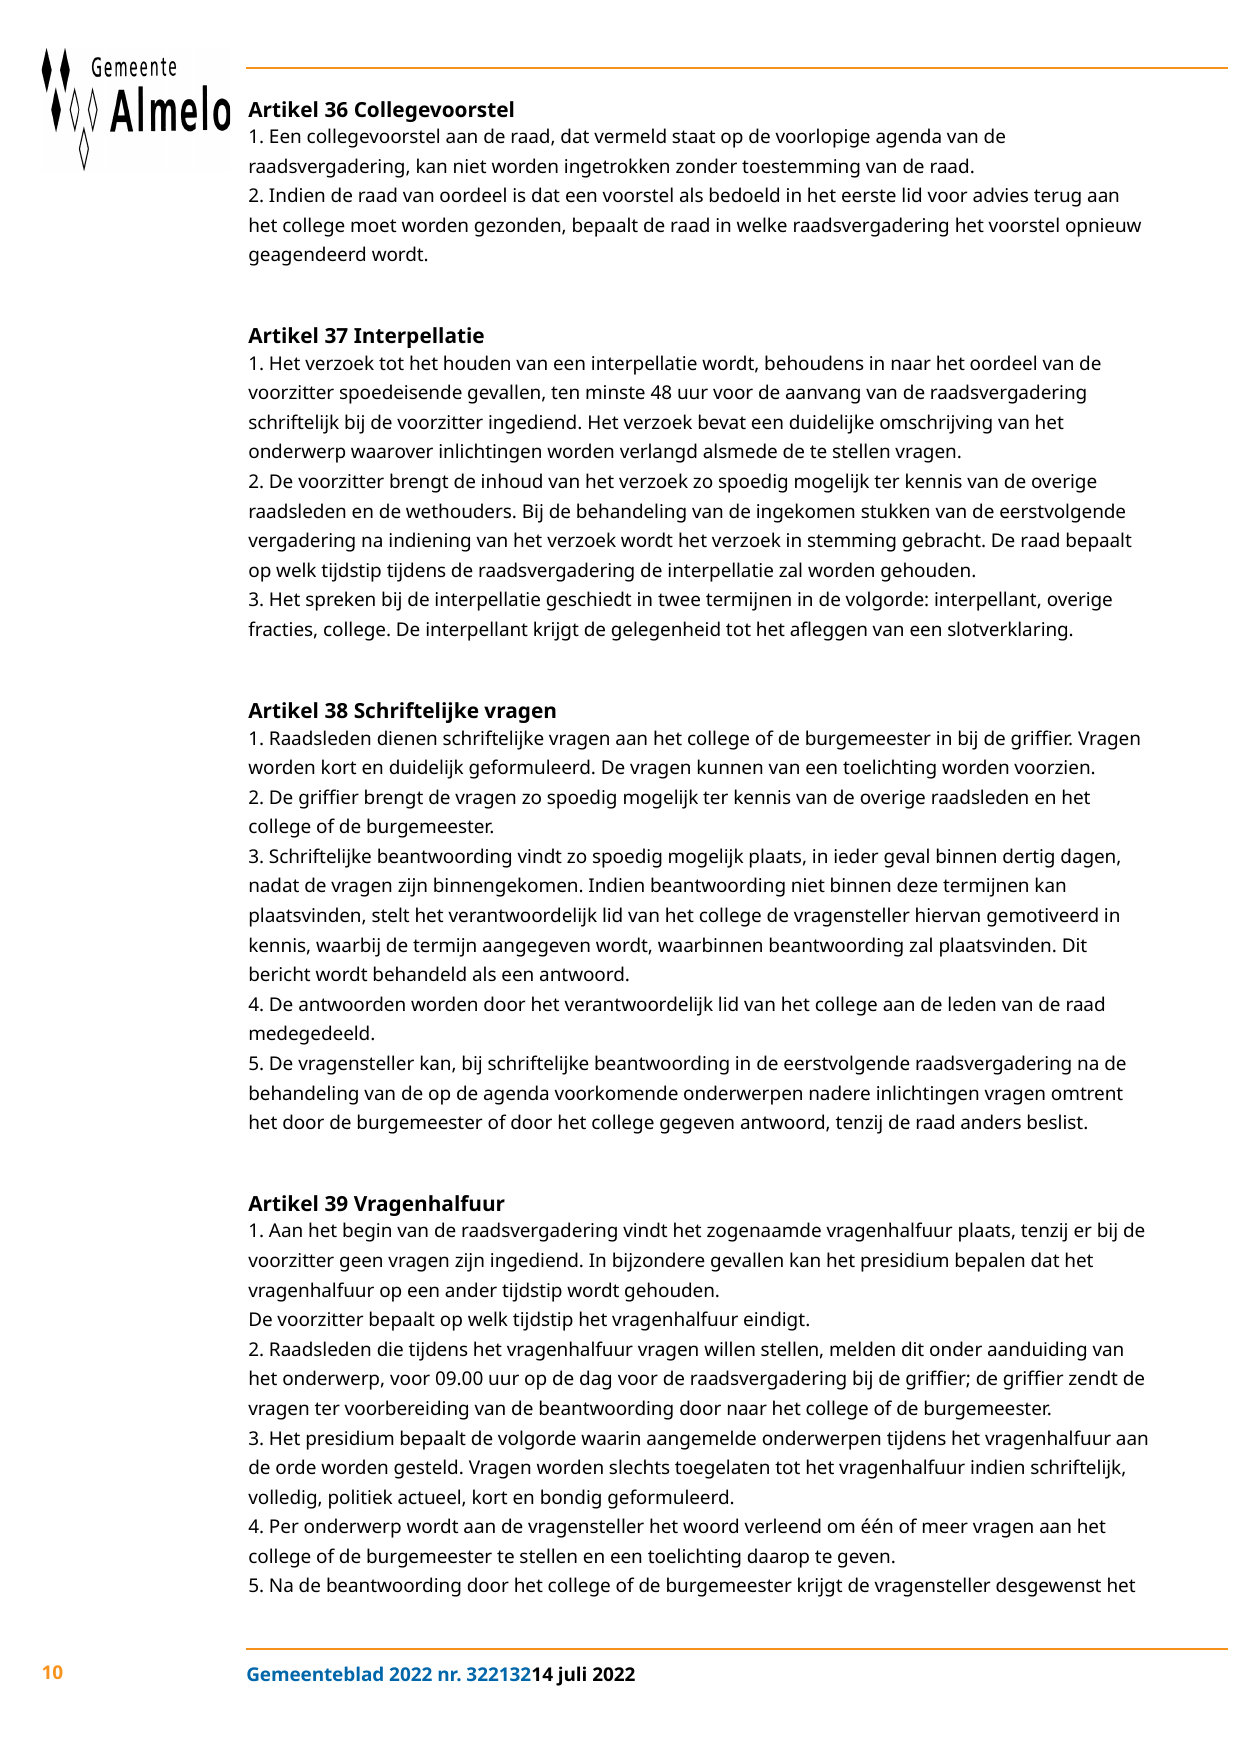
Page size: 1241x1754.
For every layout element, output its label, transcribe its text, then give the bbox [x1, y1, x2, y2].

text De voorzitter bepaalt op welk tijdstip het vragenhalfuur eindigt. [248, 1306, 1152, 1332]
text 1. Het verzoek tot het houden van een interpellatie wordt, behoudens in naar het oordeel van de voorzitter spoedeisende gevallen, ten minste 48 uur voor de aanvang van de raadsvergadering schriftelijk bij de voorzitter ingediend. Het verzoek bevat een duidelijke omschrijving van het onderwerp waarover inlichtingen worden verlangd alsmede de te stellen vragen. [248, 350, 1152, 464]
text 1. Aan het begin van de raadsvergadering vindt het zogenaamde vragenhalfuur plaats, tenzij er bij de voorzitter geen vragen zijn ingediend. In bijzondere gevallen kan het presidium bepalen dat het vragenhalfuur op een ander tijdstip wordt gehouden. [248, 1218, 1152, 1303]
text 2. Indien de raad van oordeel is dat een voorstel als bedoeld in het eerste lid voor advies terug aan het college moet worden gezonden, bepaalt de raad in welke raadsvergadering het voorstel opnieuw geagendeerd wordt. [248, 182, 1152, 267]
text Artikel 39 Vragenhalfuur [248, 1189, 1152, 1218]
text Artikel 36 Collegevoorstel [248, 95, 1152, 123]
text 2. Raadsleden die tijdens het vragenhalfuur vragen willen stellen, melden dit onder aanduiding van het onderwerp, voor 09.00 uur op de dag voor de raadsvergadering bij de griffier; de griffier zendt de vragen ter voorbereiding van de beantwoording door naar het college of de burgemeester. [248, 1336, 1152, 1421]
text 5. De vragensteller kan, bij schriftelijke beantwoording in de eerstvolgende raadsvergadering na de behandeling van de op de agenda voorkomende onderwerpen nadere inlichtingen vragen omtrent het door de burgemeester of door het college gegeven antwoord, tenzij de raad anders beslist. [248, 1050, 1152, 1135]
text 3. Het presidium bepaalt de volgorde waarin aangemelde onderwerpen tijdens het vragenhalfuur aan de orde worden gesteld. Vragen worden slechts toegelaten tot het vragenhalfuur indien schriftelijk, volledig, politiek actueel, kort en bondig geformuleerd. [248, 1425, 1152, 1510]
text Artikel 37 Interpellatie [248, 322, 1152, 350]
text 3. Het spreken bij de interpellatie geschiedt in twee termijnen in de volgorde: interpellant, overige fracties, college. De interpellant krijgt de gelegenheid tot het afleggen van een slotverklaring. [248, 587, 1152, 642]
picture [41, 47, 231, 172]
text 2. De voorzitter brengt de inhoud van het verzoek zo spoedig mogelijk ter kennis van de overige raadsleden en de wethouders. Bij de behandeling van de ingekomen stukken van de eerstvolgende vergadering na indiening van het verzoek wordt het verzoek in stemming gebracht. De raad bepaalt op welk tijdstip tijdens de raadsvergadering de interpellatie zal worden gehouden. [248, 468, 1152, 583]
text 4. Per onderwerp wordt aan de vragensteller het woord verleend om één of meer vragen aan het college of de burgemeester te stellen en een toelichting daarop te geven. [248, 1513, 1152, 1569]
text Artikel 38 Schriftelijke vragen [248, 696, 1152, 725]
text 2. De griffier brengt de vragen zo spoedig mogelijk ter kennis van de overige raadsleden en het college of de burgemeester. [248, 784, 1152, 839]
text 3. Schriftelijke beantwoording vindt zo spoedig mogelijk plaats, in ieder geval binnen dertig dagen, nadat de vragen zijn binnengekomen. Indien beantwoording niet binnen deze termijnen kan plaatsvinden, stelt het verantwoordelijk lid van het college de vragensteller hiervan gemotiveerd in kennis, waarbij de termijn aangegeven wordt, waarbinnen beantwoording zal plaatsvinden. Dit bericht wordt behandeld als een antwoord. [248, 843, 1152, 987]
text 1. Raadsleden dienen schriftelijke vragen aan het college of de burgemeester in bij de griffier. Vragen worden kort en duidelijk geformuleerd. De vragen kunnen van een toelichting worden voorzien. [248, 725, 1152, 780]
text 1. Een collegevoorstel aan de raad, dat vermeld staat op de voorlopige agenda van de raadsvergadering, kan niet worden ingetrokken zonder toestemming van de raad. [248, 123, 1152, 178]
text 5. Na de beantwoording door het college of de burgemeester krijgt de vragensteller desgewenst het [248, 1573, 1152, 1598]
text 4. De antwoorden worden door het verantwoordelijk lid van het college aan de leden van de raad medegedeeld. [248, 991, 1152, 1046]
